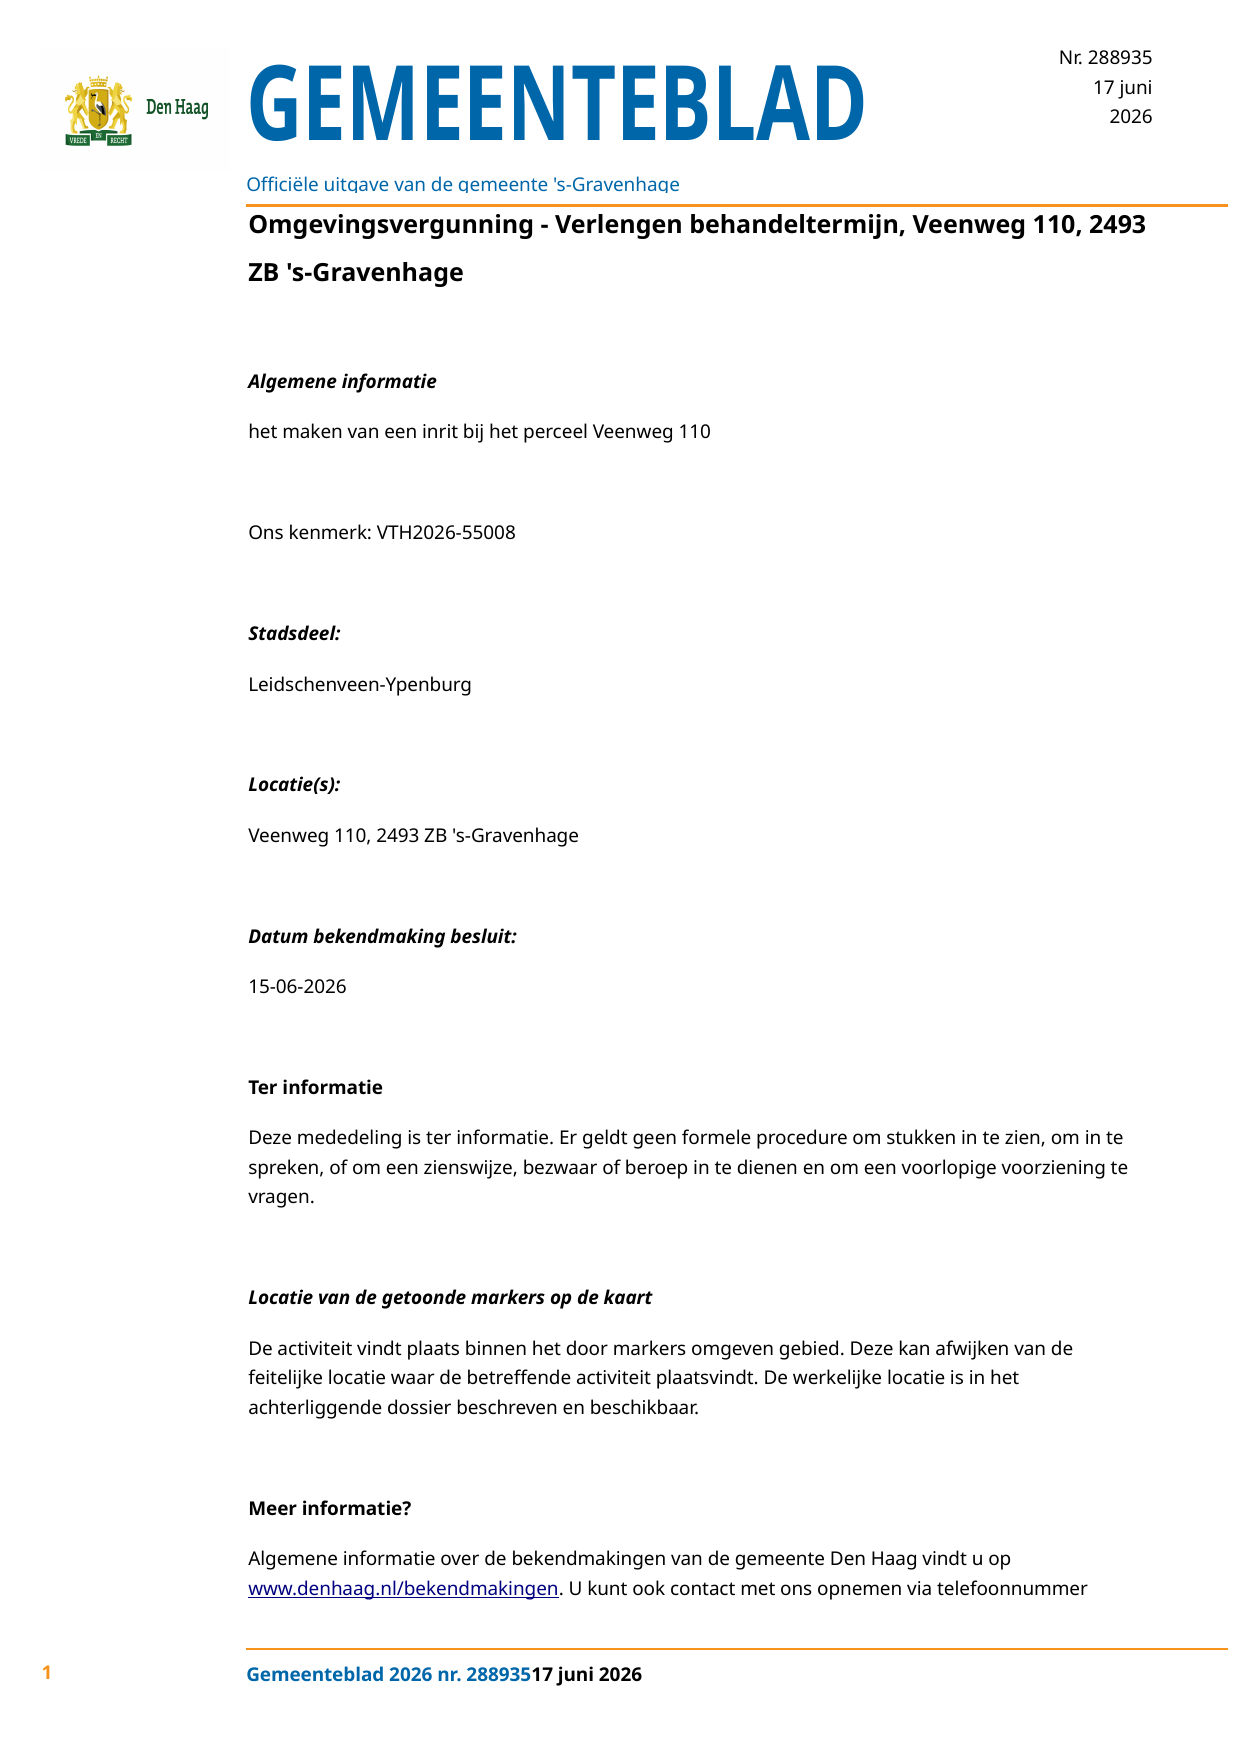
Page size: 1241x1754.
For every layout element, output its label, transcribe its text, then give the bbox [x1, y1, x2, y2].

text Datum bekendmaking besluit: [248, 923, 1152, 949]
text Algemene informatie [248, 368, 1152, 394]
text Stadsdeel: [248, 620, 1152, 646]
text Ons kenmerk: VTH2026-55008 [248, 519, 1152, 545]
text 15-06-2026 [248, 973, 1152, 999]
text Deze mededeling is ter informatie. Er geldt geen formele procedure om stukken in te zien, om in te spreken, of om een zienswijze, bezwaar of beroep in te dienen en om een voorlopige voorziening te vragen. [248, 1124, 1152, 1209]
picture [41, 47, 231, 172]
text het maken van een inrit bij het perceel Veenweg 110 [248, 419, 1152, 444]
text Algemene informatie over de bekendmakingen van de gemeente Den Haag vindt u op www.denhaag.nl/bekendmakingen. U kunt ook contact met ons opnemen via telefoonnummer [248, 1545, 1152, 1601]
text Omgevingsvergunning - Verlengen behandeltermijn, Veenweg 110, 2493 ZB 's-Gravenhage [248, 207, 1152, 288]
text Meer informatie? [248, 1495, 1152, 1521]
text Leidschenveen-Ypenburg [248, 671, 1152, 697]
text Locatie van de getoonde markers op de kaart [248, 1284, 1152, 1310]
text Veenweg 110, 2493 ZB 's-Gravenhage [248, 822, 1152, 848]
text Ter informatie [248, 1074, 1152, 1100]
text De activiteit vindt plaats binnen het door markers omgeven gebied. Deze kan afwijken van de feitelijke locatie waar de betreffende activiteit plaatsvindt. De werkelijke locatie is in het achterliggende dossier beschreven en beschikbaar. [248, 1335, 1152, 1420]
text Locatie(s): [248, 772, 1152, 797]
